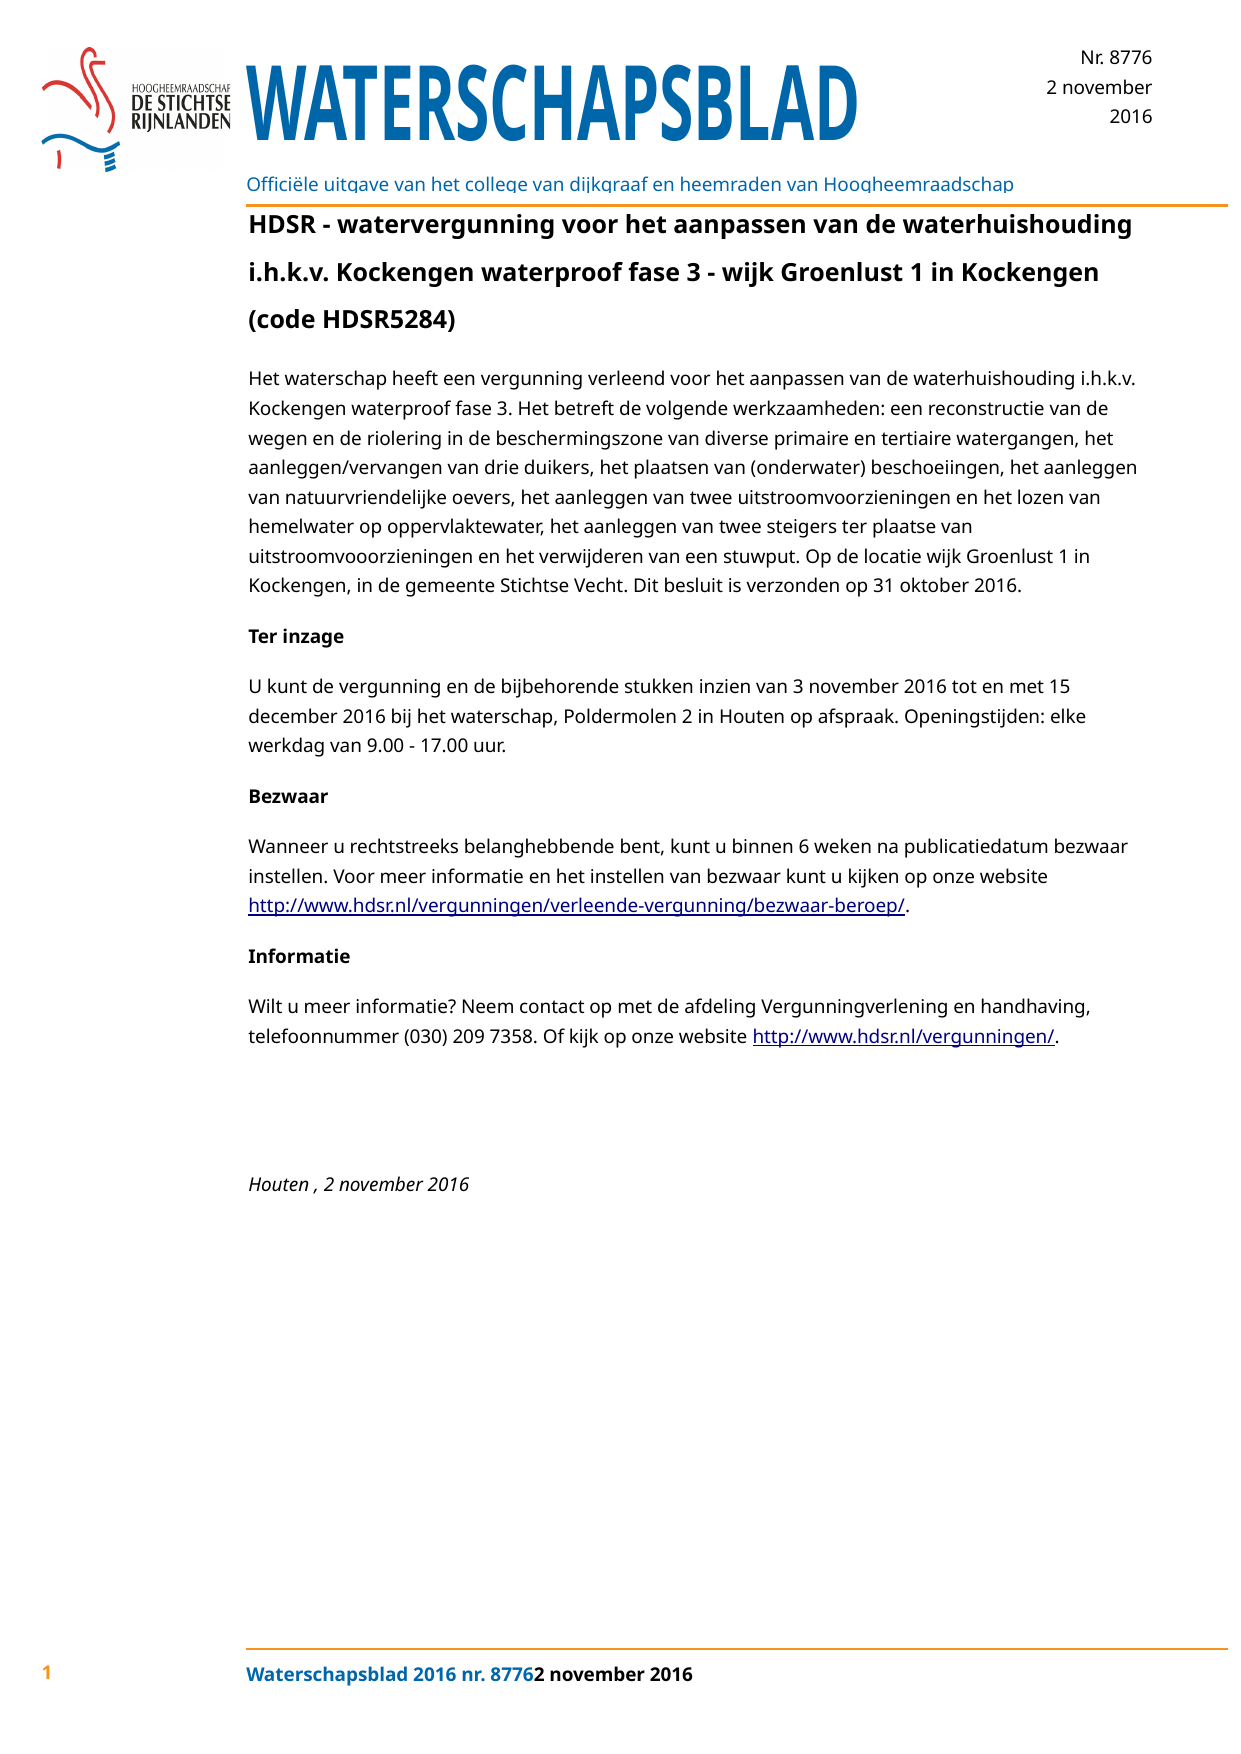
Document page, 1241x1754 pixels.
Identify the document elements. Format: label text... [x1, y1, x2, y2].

text Wilt u meer informatie? Neem contact op met de afdeling Vergunningverlening en handhaving, telefoonnummer (030) 209 7358. Of kijk op onze website http://www.hdsr.nl/vergunningen/. [248, 993, 1152, 1049]
text Houten , 2 november 2016 [248, 1172, 1152, 1197]
text Het waterschap heeft een vergunning verleend voor het aanpassen van de waterhuishouding i.h.k.v. Kockengen waterproof fase 3. Het betreft de volgende werkzaamheden: een reconstructie van de wegen en de riolering in de beschermingszone van diverse primaire en tertiaire watergangen, het aanleggen/vervangen van drie duikers, het plaatsen van (onderwater) beschoeiingen, het aanleggen van natuurvriendelijke oevers, het aanleggen van twee uitstroomvoorzieningen en het lozen van hemelwater op oppervlaktewater, het aanleggen van twee steigers ter plaatse van uitstroomvooorzieningen en het verwijderen van een stuwput. Op de locatie wijk Groenlust 1 in Kockengen, in de gemeente Stichtse Vecht. Dit besluit is verzonden op 31 oktober 2016. [248, 366, 1152, 598]
text HDSR - watervergunning voor het aanpassen van de waterhuishouding i.h.k.v. Kockengen waterproof fase 3 - wijk Groenlust 1 in Kockengen (code HDSR5284) [248, 207, 1152, 336]
text Bezwaar [248, 783, 1152, 809]
text U kunt de vergunning en de bijbehorende stukken inzien van 3 november 2016 tot en met 15 december 2016 bij het waterschap, Poldermolen 2 in Houten op afspraak. Openingstijden: elke werkdag van 9.00 - 17.00 uur. [248, 673, 1152, 758]
text Informatie [248, 943, 1152, 969]
text Ter inzage [248, 623, 1152, 649]
picture [41, 47, 231, 172]
text Wanneer u rechtstreeks belanghebbende bent, kunt u binnen 6 weken na publicatiedatum bezwaar instellen. Voor meer informatie en het instellen van bezwaar kunt u kijken op onze website http://www.hdsr.nl/vergunningen/verleende-vergunning/bezwaar-beroep/. [248, 833, 1152, 918]
